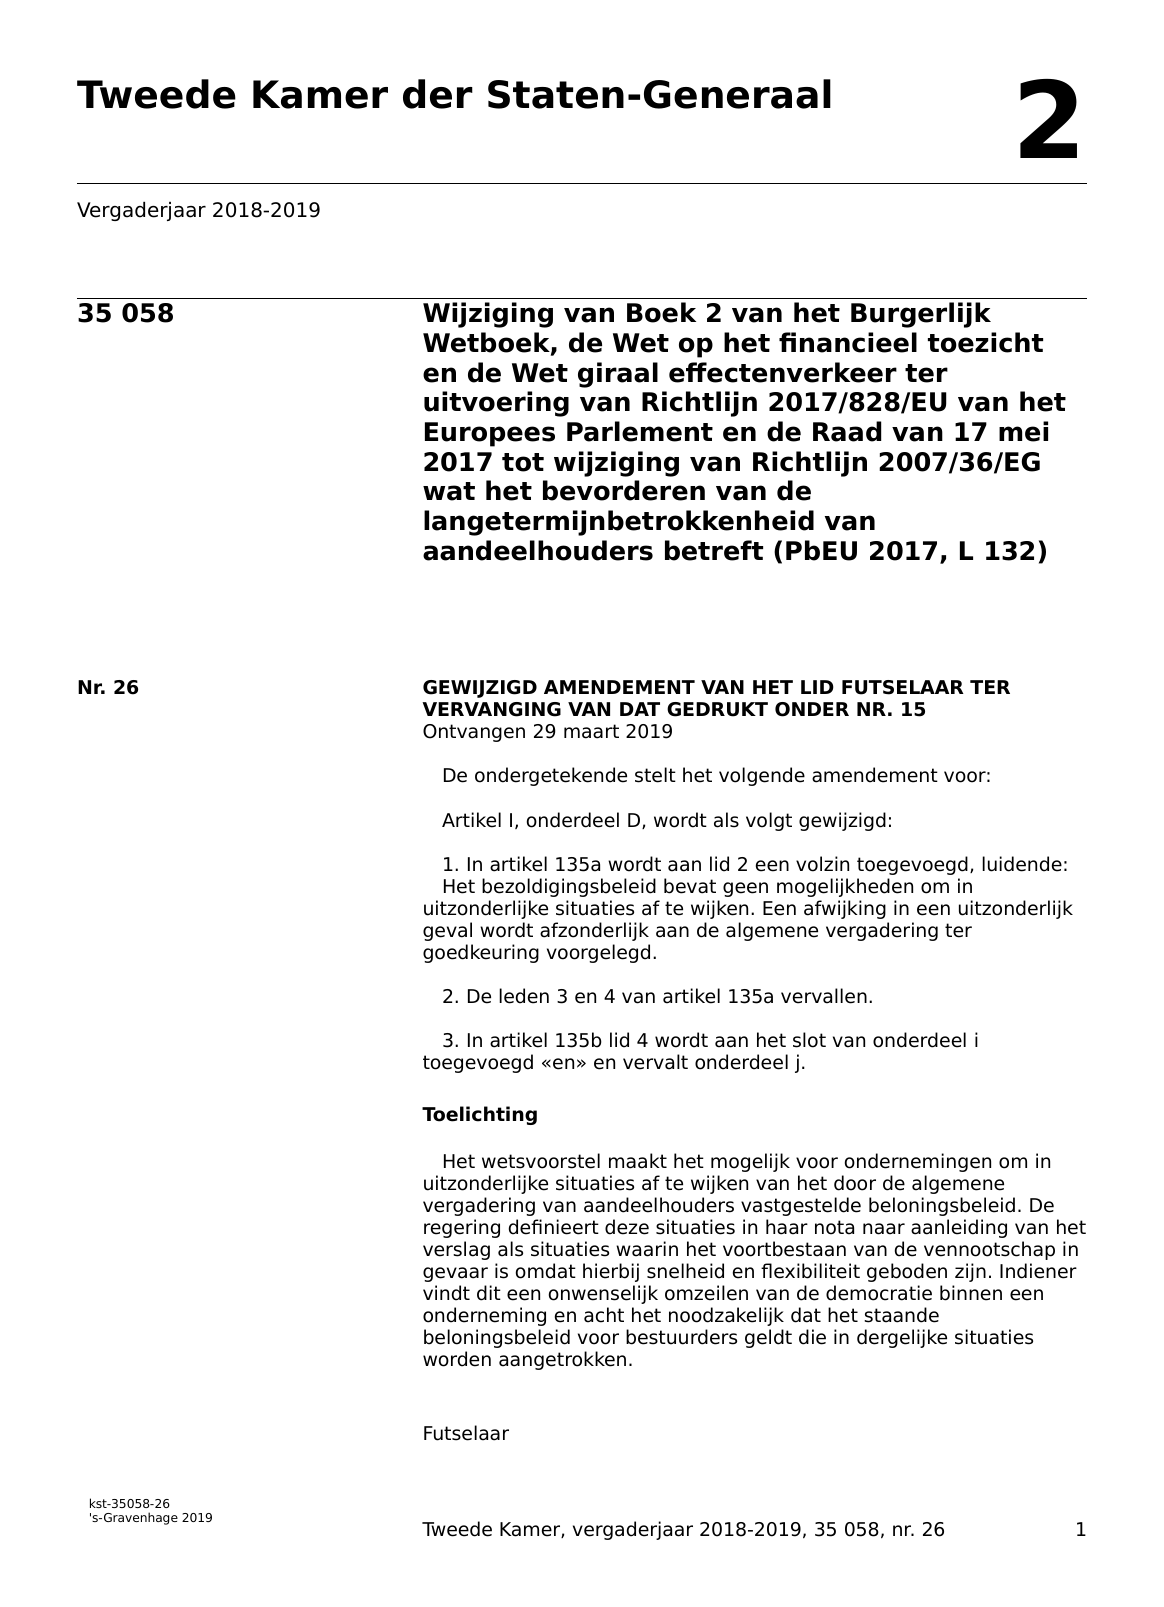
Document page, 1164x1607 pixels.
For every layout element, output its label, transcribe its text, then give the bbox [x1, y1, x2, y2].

text Het bezoldigingsbeleid bevat geen mogelijkheden om in uitzonderlijke situaties af te wijken. Een afwijking in een uitzonderlijk geval wordt afzonderlijk aan de algemene vergadering ter goedkeuring voorgelegd. [422, 876, 1087, 963]
subtitle 35 058 Wijziging van Boek 2 van het Burgerlijk Wetboek, de Wet op het financieel toezicht en de Wet giraal effectenverkeer ter uitvoering van Richtlijn 2017/828/EU van het Europees Parlement en de Raad van 17 mei 2017 tot wijziging van Richtlijn 2007/36/EG wat het bevorderen van de langetermijnbetrokkenheid van aandeelhouders betreft (PbEU 2017, L 132) [77, 299, 1087, 566]
text 1. In artikel 135a wordt aan lid 2 een volzin toegevoegd, luidende: [422, 854, 1087, 876]
table_header 2 [886, 59, 1087, 183]
text Het wetsvoorstel maakt het mogelijk voor ondernemingen om in uitzonderlijke situaties af te wijken van het door de algemene vergadering van aandeelhouders vastgestelde beloningsbeleid. De regering definieert deze situaties in haar nota naar aanleiding van het verslag als situaties waarin het voortbestaan van de vennootschap in gevaar is omdat hierbij snelheid en flexibiliteit geboden zijn. Indiener vindt dit een onwenselijk omzeilen van de democratie binnen een onderneming en acht het noodzakelijk dat het staande beloningsbeleid voor bestuurders geldt die in dergelijke situaties worden aangetrokken. [422, 1151, 1087, 1371]
text Artikel I, onderdeel D, wordt als volgt gewijzigd: [422, 809, 1087, 831]
text Futselaar [422, 1401, 1087, 1444]
table_cell Vergaderjaar 2018-2019 [77, 184, 1087, 298]
text 's-Gravenhage 2019 [88, 1511, 323, 1525]
text Ontvangen 29 maart 2019 [422, 721, 1087, 743]
text De ondergetekende stelt het volgende amendement voor: [422, 765, 1087, 787]
text 2. De leden 3 en 4 van artikel 135a vervallen. [422, 986, 1087, 1008]
text 3. In artikel 135b lid 4 wordt aan het slot van onderdeel i toegevoegd «en» en vervalt onderdeel j. [422, 1030, 1087, 1074]
subtitle Nr. 26 GEWIJZIGD AMENDEMENT VAN HET LID FUTSELAAR TER VERVANGING VAN DAT GEDRUKT ONDER NR. 15 [77, 677, 1087, 721]
table_header Tweede Kamer der Staten-Generaal [77, 59, 886, 183]
subtitle Toelichting [422, 1104, 1087, 1126]
text kst-35058-26 [88, 1497, 323, 1511]
